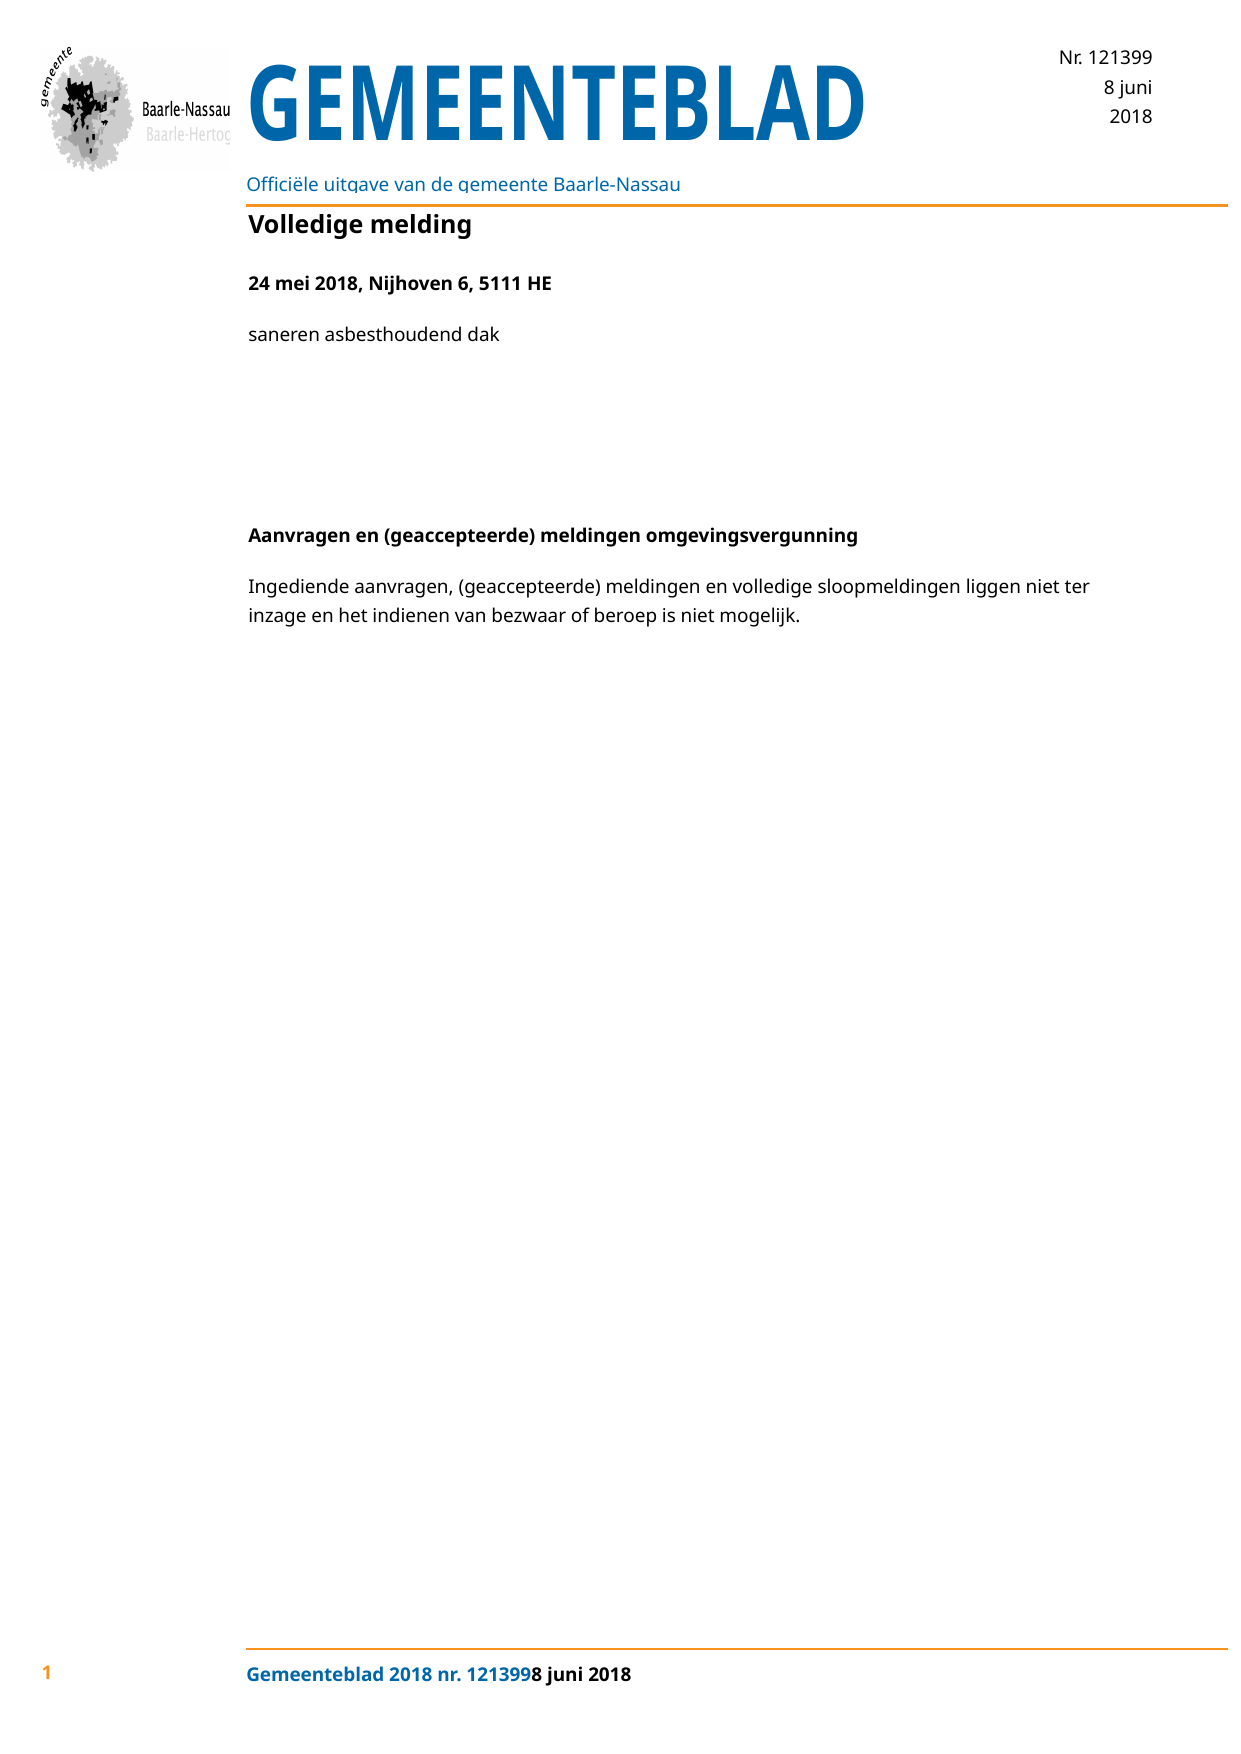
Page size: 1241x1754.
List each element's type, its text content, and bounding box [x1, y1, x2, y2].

text Volledige melding [248, 207, 1152, 241]
text 24 mei 2018, Nijhoven 6, 5111 HE [248, 270, 1152, 296]
text saneren asbesthoudend dak [248, 321, 1152, 346]
text Ingediende aanvragen, (geaccepteerde) meldingen en volledige sloopmeldingen liggen niet ter inzage en het indienen van bezwaar of beroep is niet mogelijk. [248, 573, 1152, 628]
picture [41, 47, 231, 172]
text Aanvragen en (geaccepteerde) meldingen omgevingsvergunning [248, 522, 1152, 548]
